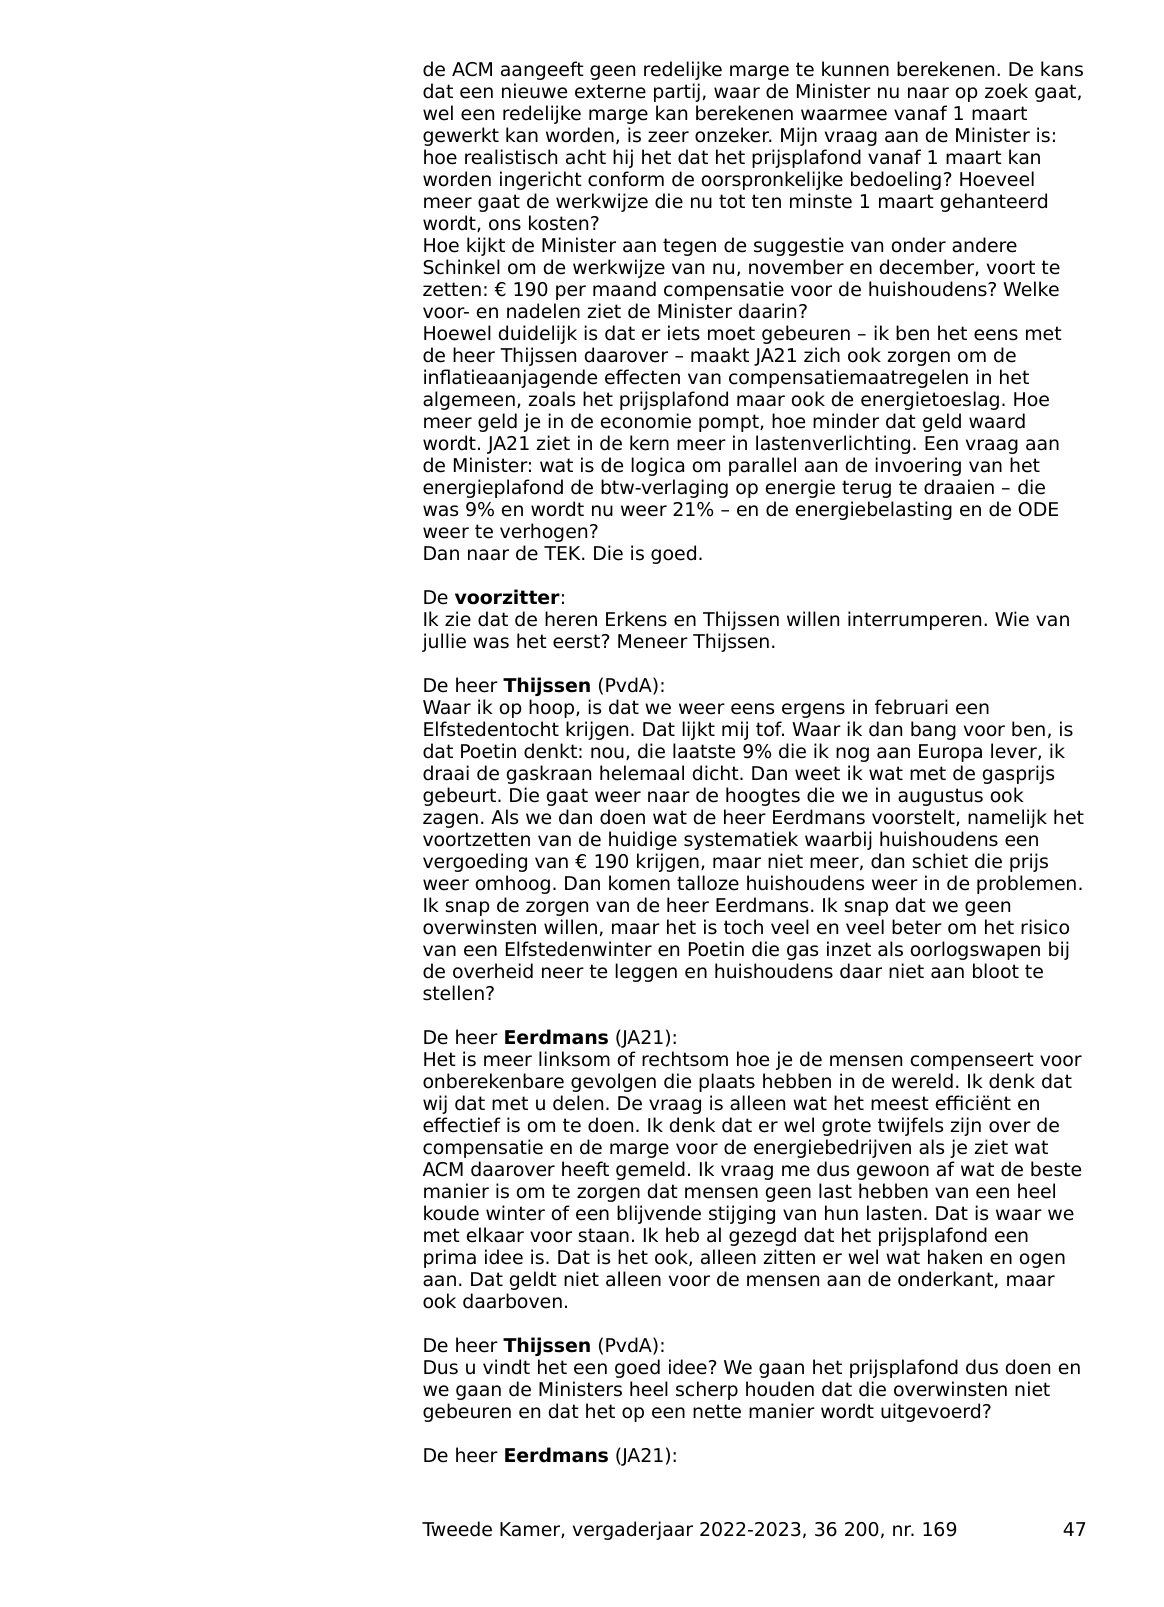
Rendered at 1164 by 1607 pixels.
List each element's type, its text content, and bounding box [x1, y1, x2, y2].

text de ACM aangeeft geen redelijke marge te kunnen berekenen. De kans dat een nieuwe externe partij, waar de Minister nu naar op zoek gaat, wel een redelijke marge kan berekenen waarmee vanaf 1 maart gewerkt kan worden, is zeer onzeker. Mijn vraag aan de Minister is: hoe realistisch acht hij het dat het prijsplafond vanaf 1 maart kan worden ingericht conform de oorspronkelijke bedoeling? Hoeveel meer gaat de werkwijze die nu tot ten minste 1 maart gehanteerd wordt, ons kosten? [422, 59, 1087, 235]
text De heer Thijssen (PvdA): [422, 675, 1087, 697]
text Waar ik op hoop, is dat we weer eens ergens in februari een Elfstedentocht krijgen. Dat lijkt mij tof. Waar ik dan bang voor ben, is dat Poetin denkt: nou, die laatste 9% die ik nog aan Europa lever, ik draai de gaskraan helemaal dicht. Dan weet ik wat met de gasprijs gebeurt. Die gaat weer naar de hoogtes die we in augustus ook zagen. Als we dan doen wat de heer Eerdmans voorstelt, namelijk het voortzetten van de huidige systematiek waarbij huishoudens een vergoeding van € 190 krijgen, maar niet meer, dan schiet die prijs weer omhoog. Dan komen talloze huishoudens weer in de problemen. Ik snap de zorgen van de heer Eerdmans. Ik snap dat we geen overwinsten willen, maar het is toch veel en veel beter om het risico van een Elfstedenwinter en Poetin die gas inzet als oorlogswapen bij de overheid neer te leggen en huishoudens daar niet aan bloot te stellen? [422, 697, 1087, 1004]
text De heer Eerdmans (JA21): [422, 1445, 1087, 1467]
text De heer Eerdmans (JA21): [422, 1027, 1087, 1049]
text Hoe kijkt de Minister aan tegen de suggestie van onder andere Schinkel om de werkwijze van nu, november en december, voort te zetten: € 190 per maand compensatie voor de huishoudens? Welke voor- en nadelen ziet de Minister daarin? [422, 235, 1087, 323]
text De heer Thijssen (PvdA): [422, 1335, 1087, 1357]
text Hoewel duidelijk is dat er iets moet gebeuren – ik ben het eens met de heer Thijssen daarover – maakt JA21 zich ook zorgen om de inflatieaanjagende effecten van compensatiemaatregelen in het algemeen, zoals het prijsplafond maar ook de energietoeslag. Hoe meer geld je in de economie pompt, hoe minder dat geld waard wordt. JA21 ziet in de kern meer in lastenverlichting. Een vraag aan de Minister: wat is de logica om parallel aan de invoering van het energieplafond de btw-verlaging op energie terug te draaien – die was 9% en wordt nu weer 21% – en de energiebelasting en de ODE weer te verhogen? [422, 323, 1087, 543]
text Ik zie dat de heren Erkens en Thijssen willen interrumperen. Wie van jullie was het eerst? Meneer Thijssen. [422, 609, 1087, 653]
text Dan naar de TEK. Die is goed. [422, 543, 1087, 564]
text De voorzitter: [422, 587, 1087, 609]
text Het is meer linksom of rechtsom hoe je de mensen compenseert voor onberekenbare gevolgen die plaats hebben in de wereld. Ik denk dat wij dat met u delen. De vraag is alleen wat het meest efficiënt en effectief is om te doen. Ik denk dat er wel grote twijfels zijn over de compensatie en de marge voor de energiebedrijven als je ziet wat ACM daarover heeft gemeld. Ik vraag me dus gewoon af wat de beste manier is om te zorgen dat mensen geen last hebben van een heel koude winter of een blijvende stijging van hun lasten. Dat is waar we met elkaar voor staan. Ik heb al gezegd dat het prijsplafond een prima idee is. Dat is het ook, alleen zitten er wel wat haken en ogen aan. Dat geldt niet alleen voor de mensen aan de onderkant, maar ook daarboven. [422, 1049, 1087, 1312]
text Dus u vindt het een goed idee? We gaan het prijsplafond dus doen en we gaan de Ministers heel scherp houden dat die overwinsten niet gebeuren en dat het op een nette manier wordt uitgevoerd? [422, 1357, 1087, 1423]
